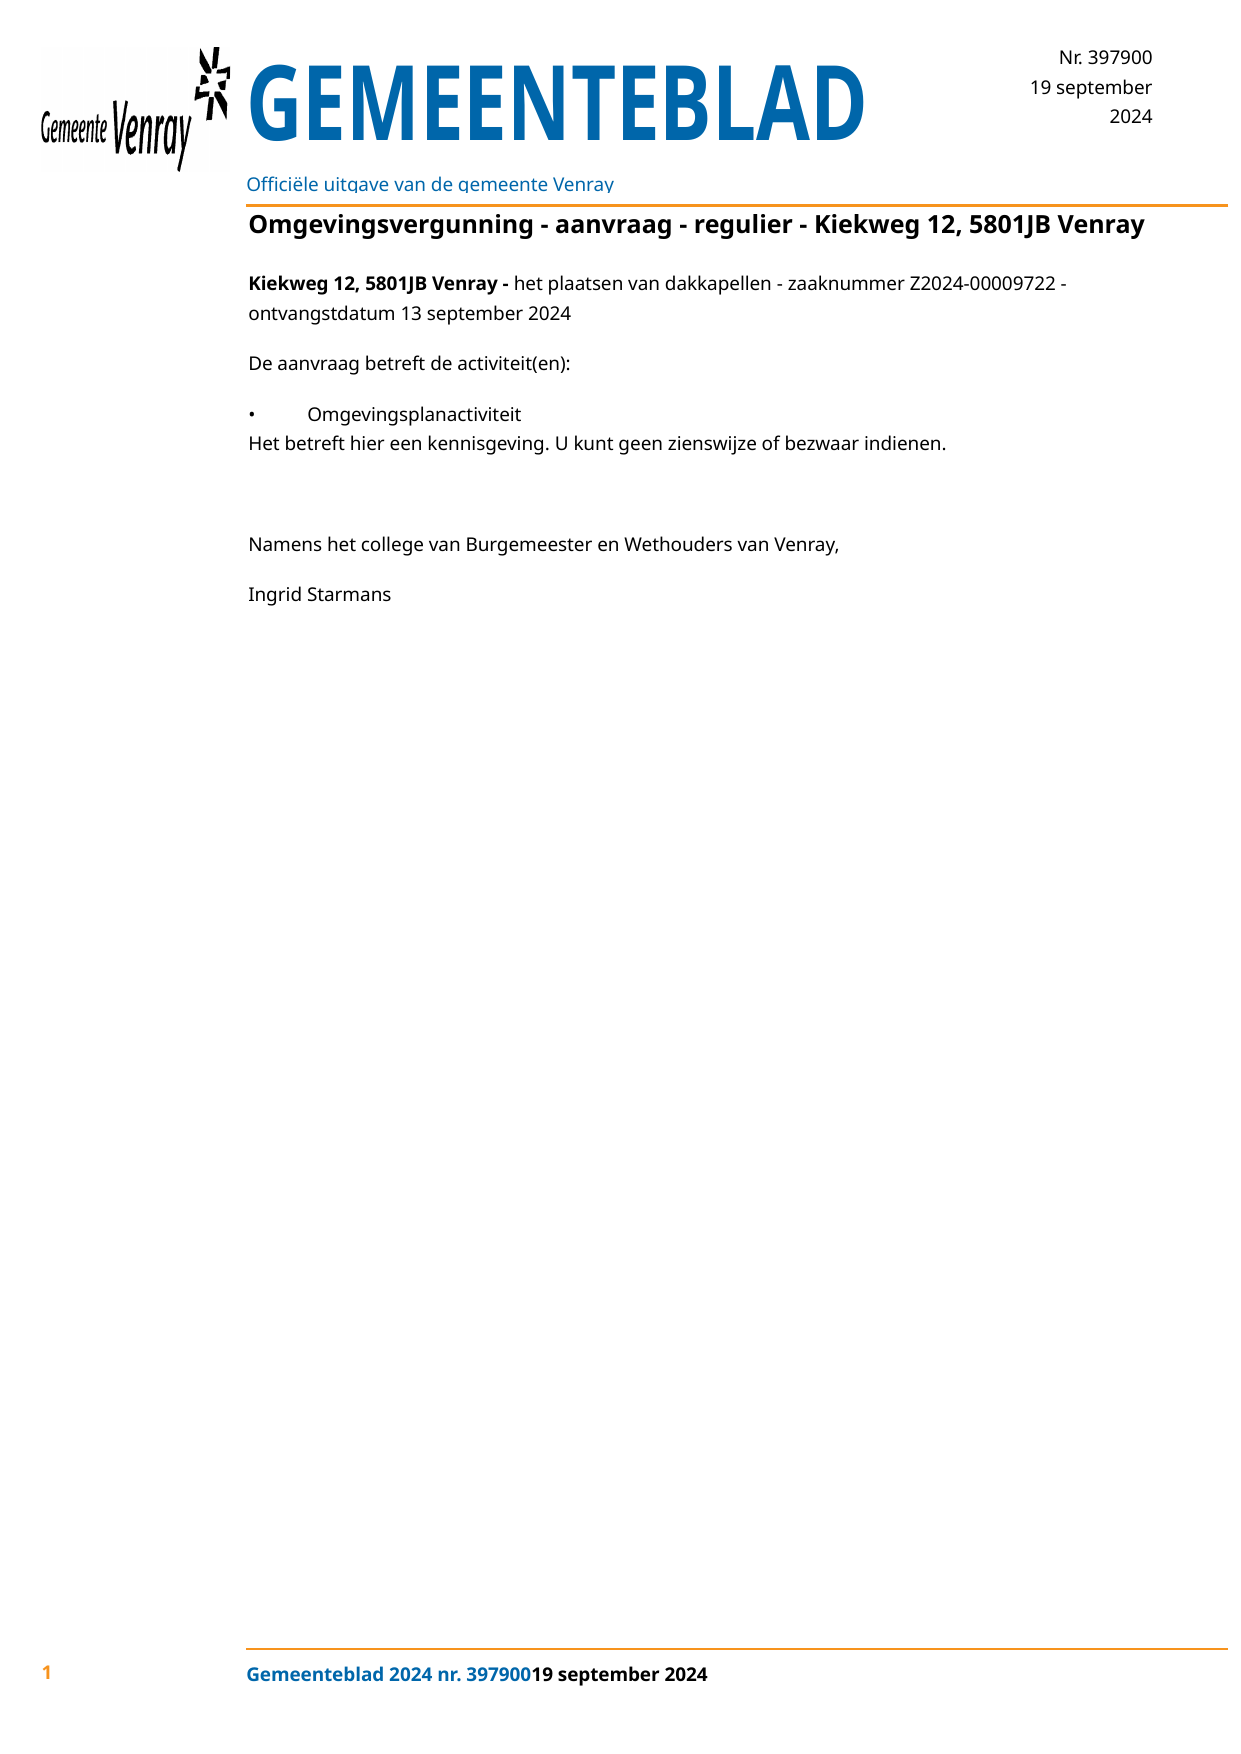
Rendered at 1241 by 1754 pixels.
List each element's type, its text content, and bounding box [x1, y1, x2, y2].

text Ingrid Starmans [248, 582, 1152, 607]
text Omgevingsvergunning - aanvraag - regulier - Kiekweg 12, 5801JB Venray [248, 207, 1152, 241]
text Namens het college van Burgemeester en Wethouders van Venray, [248, 531, 1152, 557]
text De aanvraag betreft de activiteit(en): [248, 350, 1152, 376]
picture [41, 47, 231, 172]
list Omgevingsplanactiviteit [248, 401, 1152, 426]
text Kiekweg 12, 5801JB Venray - het plaatsen van dakkapellen - zaaknummer Z2024-00009722 - ontvangstdatum 13 september 2024 [248, 270, 1152, 326]
text Het betreft hier een kennisgeving. U kunt geen zienswijze of bezwaar indienen. [248, 430, 1152, 456]
